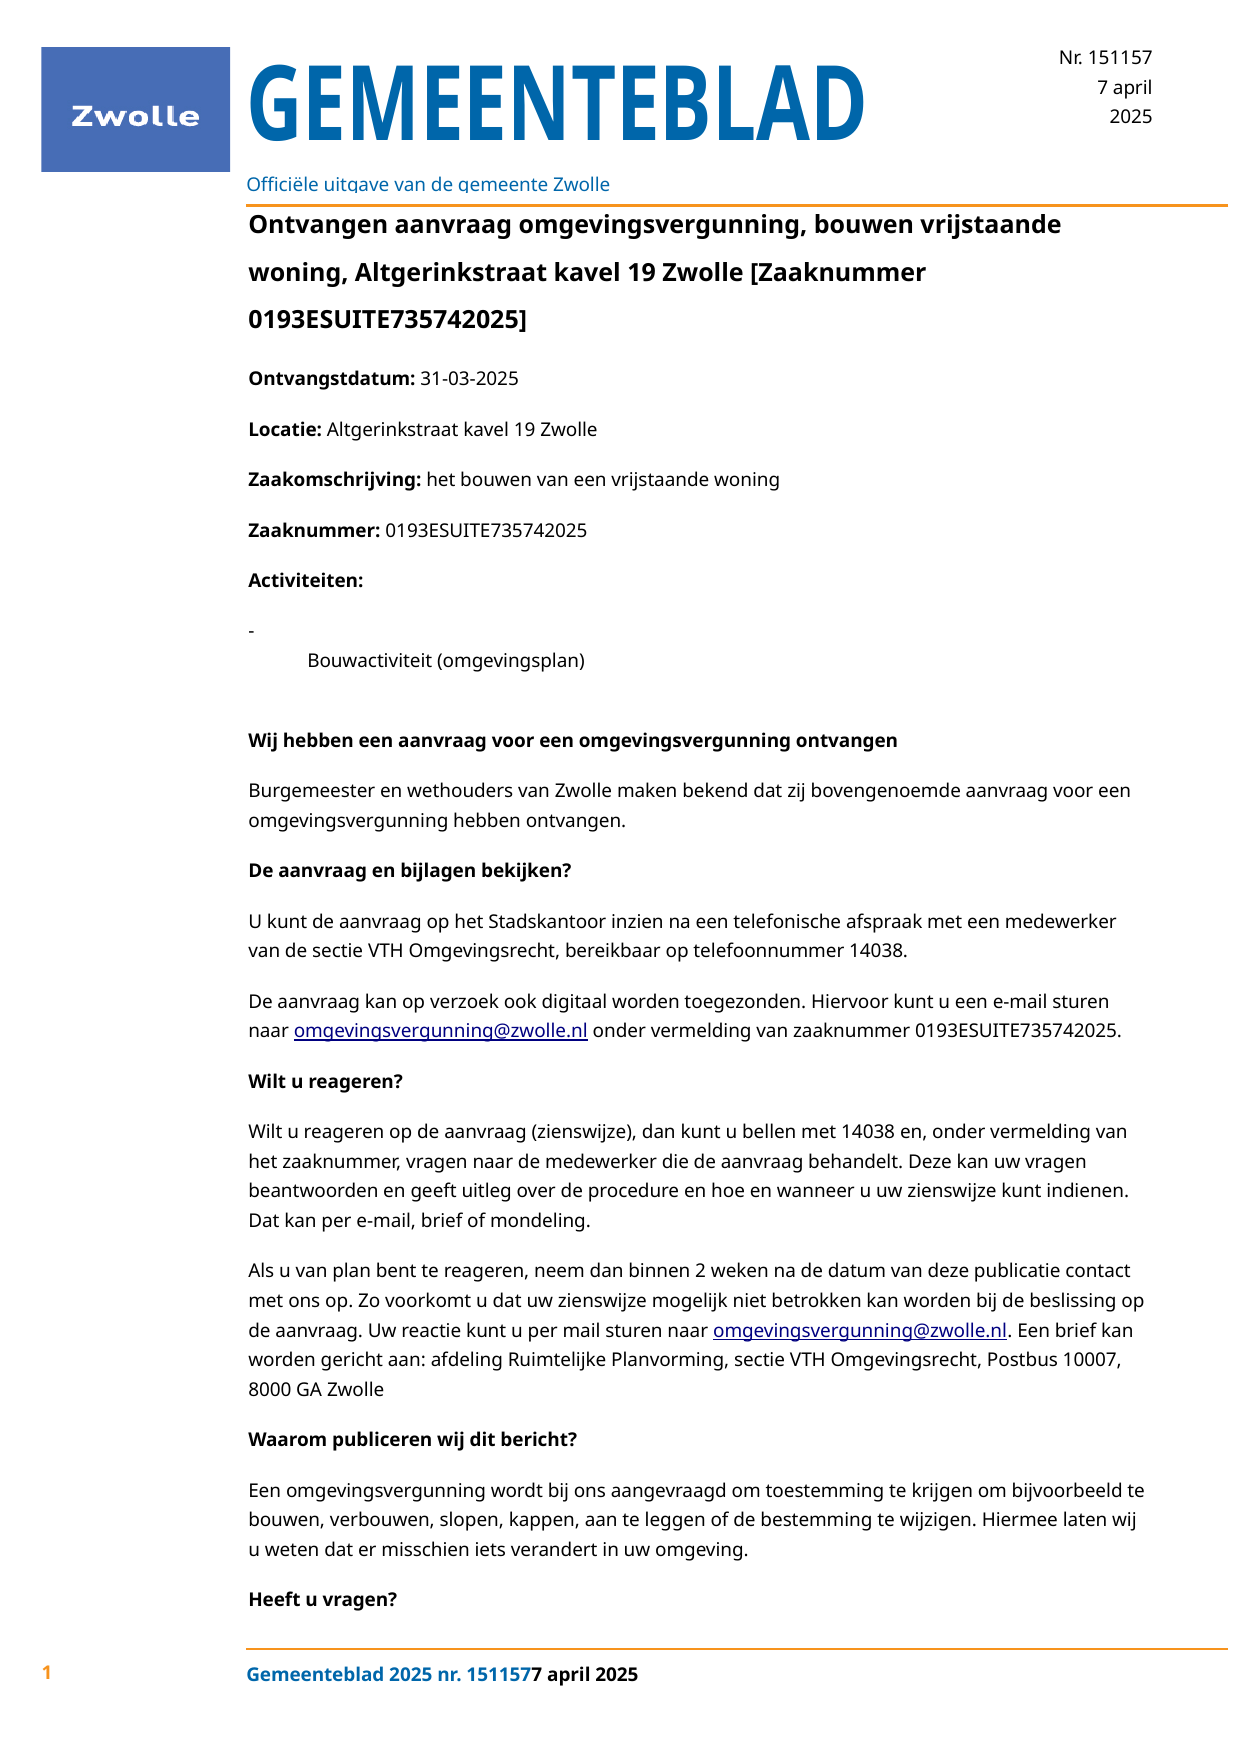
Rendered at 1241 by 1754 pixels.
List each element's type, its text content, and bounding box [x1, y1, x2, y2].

list Bouwactiviteit (omgevingsplan) [248, 647, 1152, 673]
text U kunt de aanvraag op het Stadskantoor inzien na een telefonische afspraak met een medewerker van de sectie VTH Omgevingsrecht, bereikbaar op telefoonnummer 14038. [248, 908, 1152, 963]
picture [41, 47, 231, 172]
text De aanvraag kan op verzoek ook digitaal worden toegezonden. Hiervoor kunt u een e-mail sturen naar omgevingsvergunning@zwolle.nl onder vermelding van zaaknummer 0193ESUITE735742025. [248, 988, 1152, 1043]
text Activiteiten: [248, 567, 1152, 593]
text Ontvangstdatum: 31-03-2025 [248, 366, 1152, 391]
text Burgemeester en wethouders van Zwolle maken bekend dat zij bovengenoemde aanvraag voor een omgevingsvergunning hebben ontvangen. [248, 778, 1152, 833]
text Een omgevingsvergunning wordt bij ons aangevraagd om toestemming te krijgen om bijvoorbeeld te bouwen, verbouwen, slopen, kappen, aan te leggen of de bestemming te wijzigen. Hiermee laten wij u weten dat er misschien iets verandert in uw omgeving. [248, 1477, 1152, 1562]
text Zaakomschrijving: het bouwen van een vrijstaande woning [248, 466, 1152, 492]
text Wij hebben een aanvraag voor een omgevingsvergunning ontvangen [248, 727, 1152, 753]
text Heeft u vragen? [248, 1586, 1152, 1612]
text Locatie: Altgerinkstraat kavel 19 Zwolle [248, 416, 1152, 442]
text Wilt u reageren op de aanvraag (zienswijze), dan kunt u bellen met 14038 en, onder vermelding van het zaaknummer, vragen naar de medewerker die de aanvraag behandelt. Deze kan uw vragen beantwoorden en geeft uitleg over de procedure en hoe en wanneer u uw zienswijze kunt indienen. Dat kan per e-mail, brief of mondeling. [248, 1118, 1152, 1233]
text Als u van plan bent te reageren, neem dan binnen 2 weken na de datum van deze publicatie contact met ons op. Zo voorkomt u dat uw zienswijze mogelijk niet betrokken kan worden bij de beslissing op de aanvraag. Uw reactie kunt u per mail sturen naar omgevingsvergunning@zwolle.nl. Een brief kan worden gericht aan: afdeling Ruimtelijke Planvorming, sectie VTH Omgevingsrecht, Postbus 10007, 8000 GA Zwolle [248, 1258, 1152, 1402]
text Wilt u reageren? [248, 1068, 1152, 1094]
text De aanvraag en bijlagen bekijken? [248, 858, 1152, 883]
text Ontvangen aanvraag omgevingsvergunning, bouwen vrijstaande woning, Altgerinkstraat kavel 19 Zwolle [Zaaknummer 0193ESUITE735742025] [248, 207, 1152, 336]
text Waarom publiceren wij dit bericht? [248, 1426, 1152, 1452]
text Zaaknummer: 0193ESUITE735742025 [248, 517, 1152, 542]
